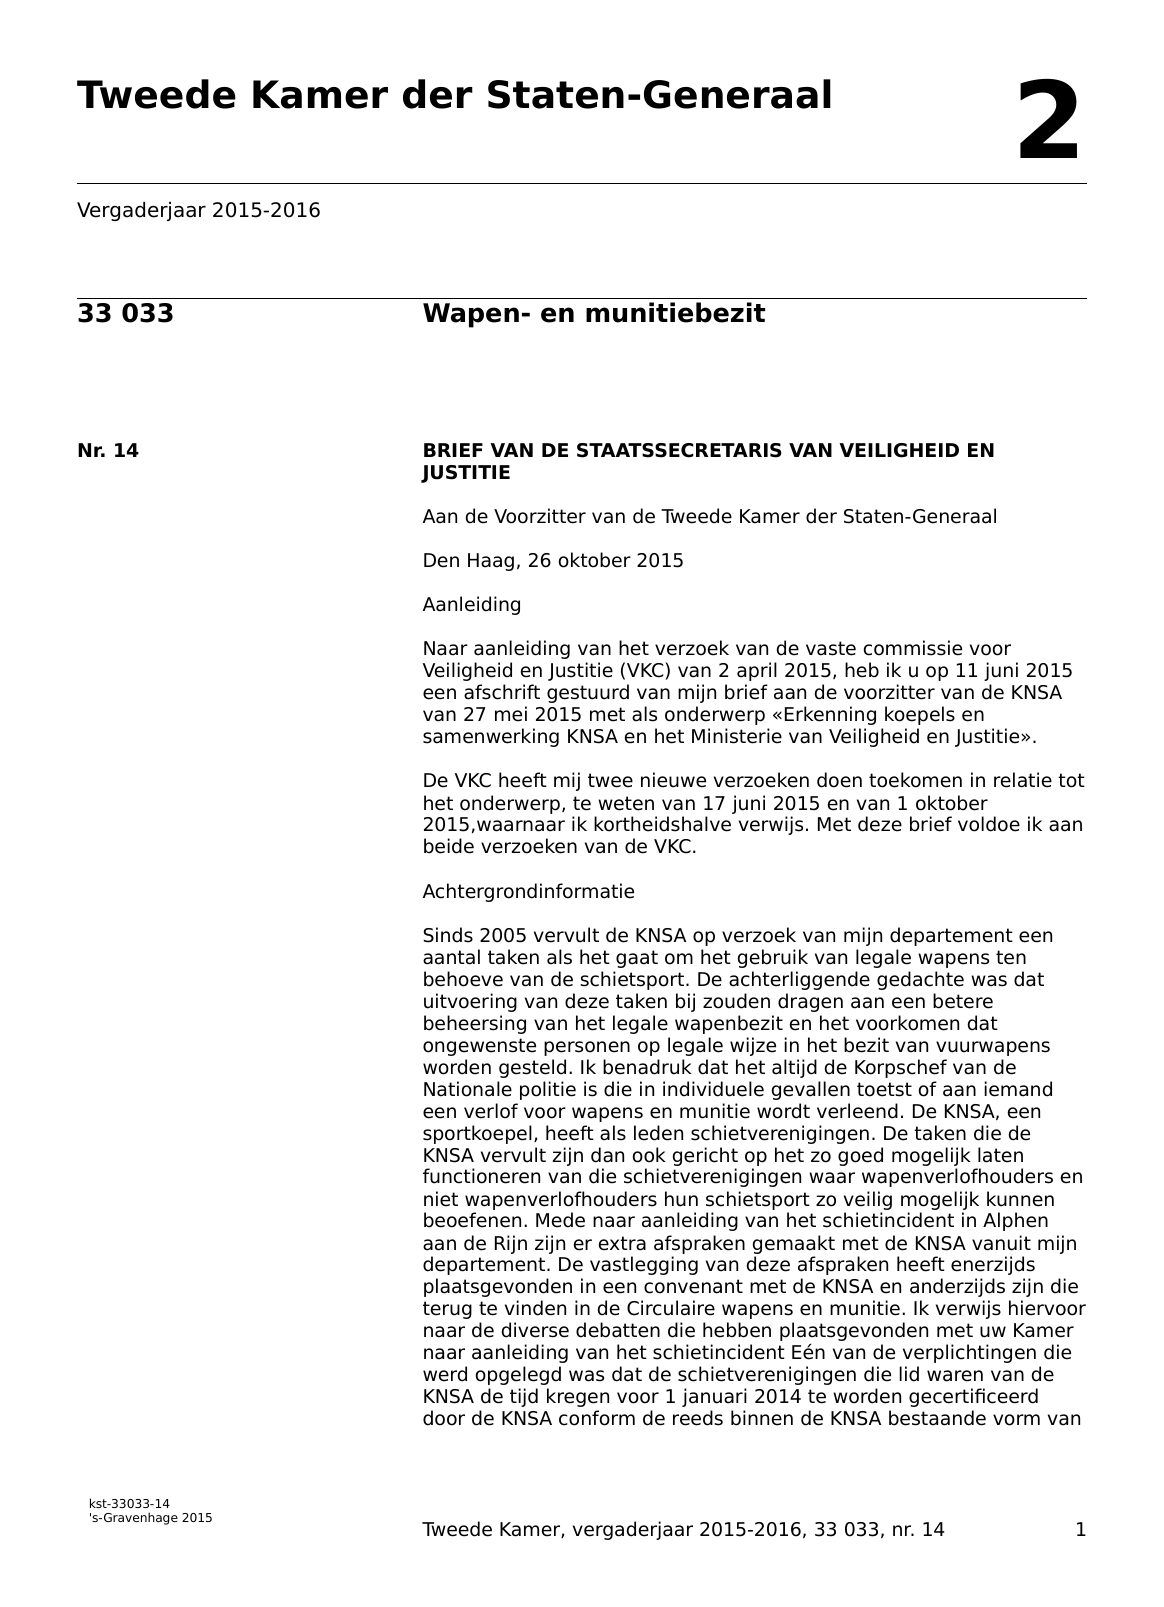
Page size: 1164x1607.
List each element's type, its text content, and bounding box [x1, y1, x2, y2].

table_header Tweede Kamer der Staten-Generaal [77, 59, 886, 183]
text Den Haag, 26 oktober 2015 [422, 550, 1087, 572]
table_header 2 [886, 59, 1087, 183]
table_cell Vergaderjaar 2015-2016 [77, 184, 1087, 298]
subtitle Achtergrondinformatie [422, 881, 1087, 902]
subtitle 33 033 Wapen- en munitiebezit [77, 299, 1087, 329]
text Naar aanleiding van het verzoek van de vaste commissie voor Veiligheid en Justitie (VKC) van 2 april 2015, heb ik u op 11 juni 2015 een afschrift gestuurd van mijn brief aan de voorzitter van de KNSA van 27 mei 2015 met als onderwerp «Erkenning koepels en samenwerking KNSA en het Ministerie van Veiligheid en Justitie». [422, 638, 1087, 748]
text Aan de Voorzitter van de Tweede Kamer der Staten-Generaal [422, 506, 1087, 528]
text De VKC heeft mij twee nieuwe verzoeken doen toekomen in relatie tot het onderwerp, te weten van 17 juni 2015 en van 1 oktober 2015,waarnaar ik kortheidshalve verwijs. Met deze brief voldoe ik aan beide verzoeken van de VKC. [422, 770, 1087, 858]
subtitle Nr. 14 BRIEF VAN DE STAATSSECRETARIS VAN VEILIGHEID EN JUSTITIE [77, 440, 1087, 484]
text 's-Gravenhage 2015 [88, 1511, 323, 1525]
text kst-33033-14 [88, 1497, 323, 1511]
subtitle Aanleiding [422, 594, 1087, 616]
text Sinds 2005 vervult de KNSA op verzoek van mijn departement een aantal taken als het gaat om het gebruik van legale wapens ten behoeve van de schietsport. De achterliggende gedachte was dat uitvoering van deze taken bij zouden dragen aan een betere beheersing van het legale wapenbezit en het voorkomen dat ongewenste personen op legale wijze in het bezit van vuurwapens worden gesteld. Ik benadruk dat het altijd de Korpschef van de Nationale politie is die in individuele gevallen toetst of aan iemand een verlof voor wapens en munitie wordt verleend. De KNSA, een sportkoepel, heeft als leden schietverenigingen. De taken die de KNSA vervult zijn dan ook gericht op het zo goed mogelijk laten functioneren van die schietverenigingen waar wapenverlofhouders en niet wapenverlofhouders hun schietsport zo veilig mogelijk kunnen beoefenen. Mede naar aanleiding van het schietincident in Alphen aan de Rijn zijn er extra afspraken gemaakt met de KNSA vanuit mijn departement. De vastlegging van deze afspraken heeft enerzijds plaatsgevonden in een convenant met de KNSA en anderzijds zijn die terug te vinden in de Circulaire wapens en munitie. Ik verwijs hiervoor naar de diverse debatten die hebben plaatsgevonden met uw Kamer naar aanleiding van het schietincident Eén van de verplichtingen die werd opgelegd was dat de schietverenigingen die lid waren van de KNSA de tijd kregen voor 1 januari 2014 te worden gecertificeerd door de KNSA conform de reeds binnen de KNSA bestaande vorm van [422, 925, 1087, 1430]
